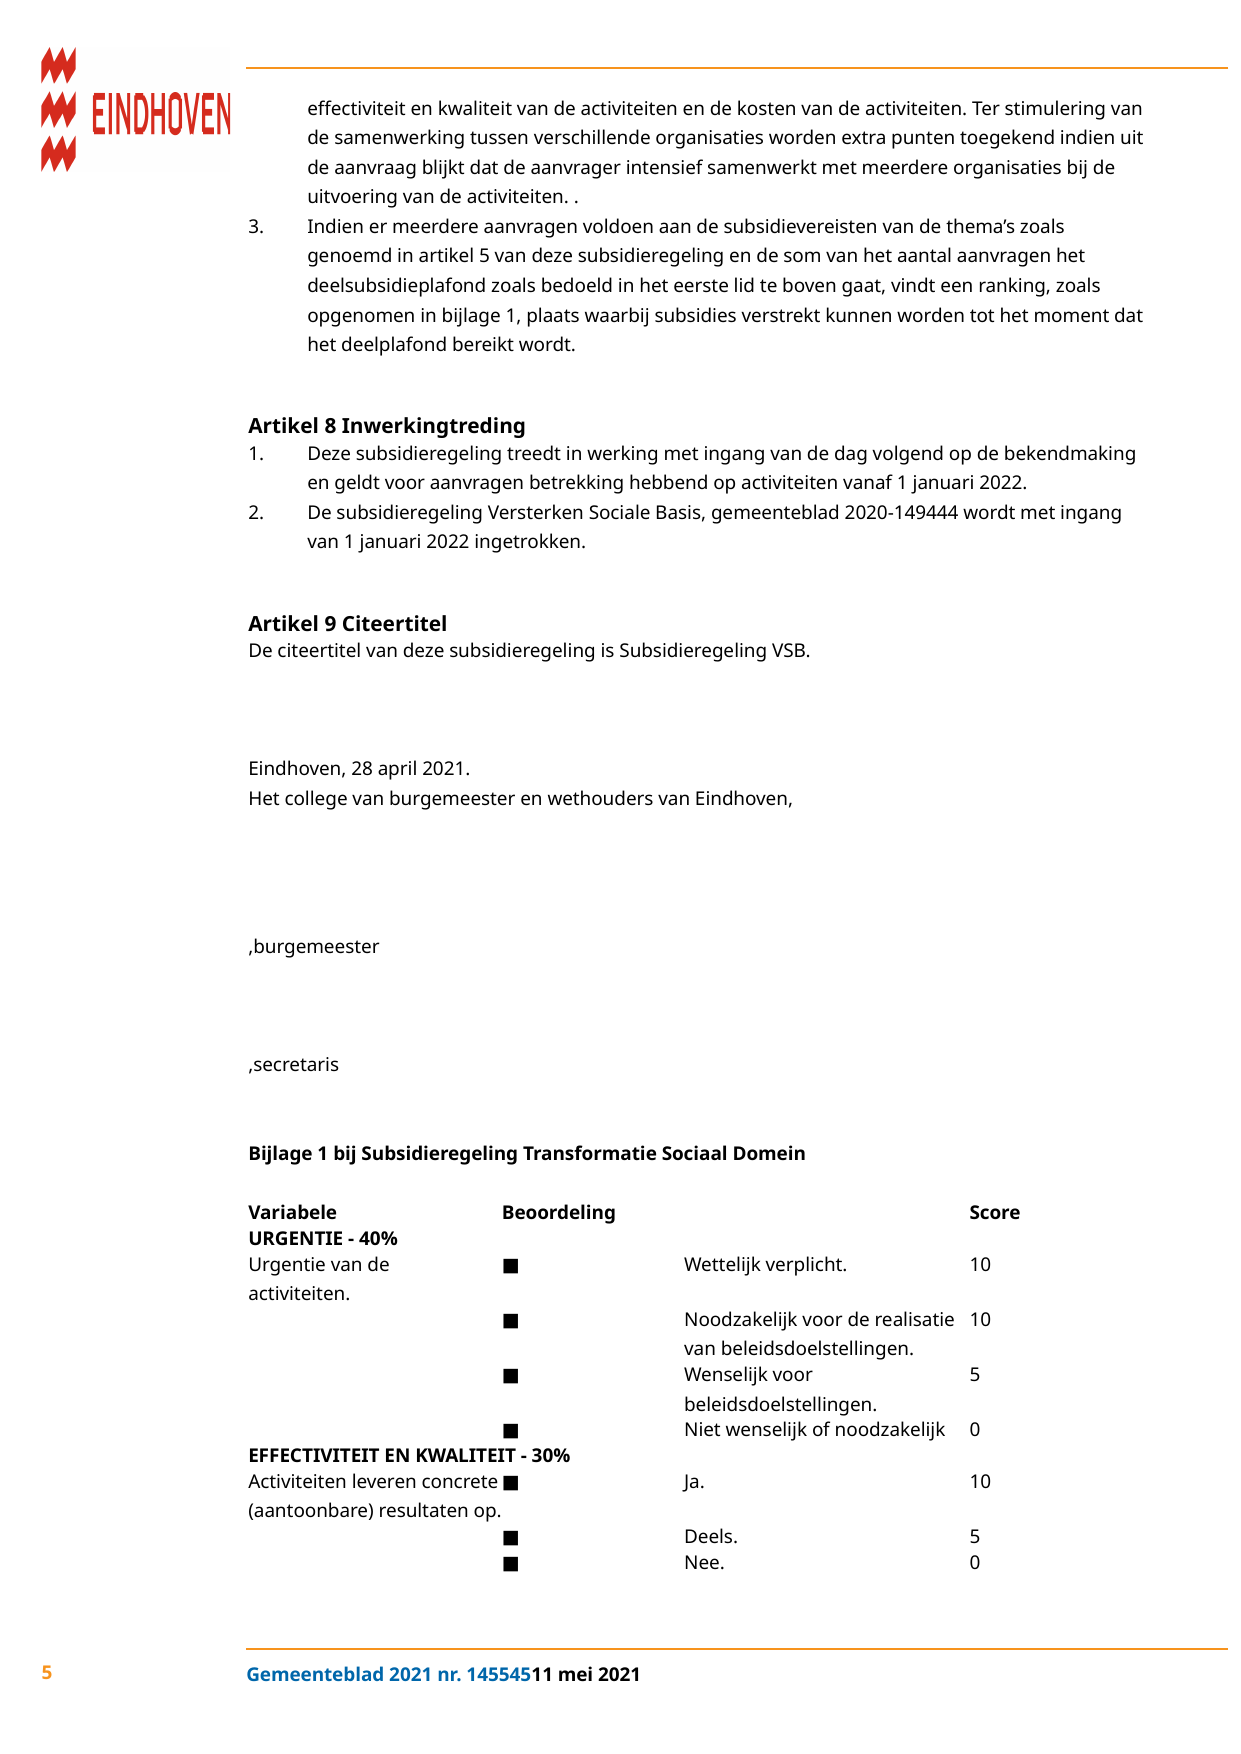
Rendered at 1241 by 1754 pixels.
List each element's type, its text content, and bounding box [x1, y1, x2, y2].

table_cell 5 [969, 1524, 1152, 1549]
table_cell [248, 1361, 502, 1417]
table_cell Ja. [684, 1468, 969, 1523]
table_cell 5 [969, 1361, 1152, 1417]
list Deze subsidieregeling treedt in werking met ingang van de dag volgend op de bekendmaking en geldt voor aanvragen betrekking hebbend op activiteiten vanaf 1 januari 2022. [248, 440, 1152, 495]
table_cell ■ [502, 1306, 684, 1361]
table_cell ■ [502, 1468, 684, 1523]
text ,secretaris [248, 1051, 1152, 1077]
text Bijlage 1 bij Subsidieregeling Transformatie Sociaal Domein [248, 1140, 1152, 1166]
table_cell [684, 1575, 969, 1601]
table_cell Niet wenselijk of noodzakelijk [684, 1417, 969, 1442]
table_cell [969, 1575, 1152, 1601]
table_cell Noodzakelijk voor de realisatie van beleidsdoelstellingen. [684, 1306, 969, 1361]
table_cell ■ [502, 1361, 684, 1417]
table_cell ■ [502, 1251, 684, 1306]
table_cell ■ [502, 1417, 684, 1442]
table_cell ■ [502, 1524, 684, 1549]
table_cell [248, 1575, 502, 1601]
picture [41, 47, 231, 172]
table_cell Wettelijk verplicht. [684, 1251, 969, 1306]
text Artikel 9 Citeertitel [248, 609, 1152, 637]
list Indien er meerdere aanvragen voldoen aan de subsidievereisten van de thema’s zoals genoemd in artikel 5 van deze subsidieregeling en de som van het aantal aanvragen het deelsubsidieplafond zoals bedoeld in het eerste lid te boven gaat, vindt een ranking, zoals opgenomen in bijlage 1, plaats waarbij subsidies verstrekt kunnen worden tot het moment dat het deelplafond bereikt wordt. [248, 213, 1152, 357]
list De subsidieregeling Versterken Sociale Basis, gemeenteblad 2020-149444 wordt met ingang van 1 januari 2022 ingetrokken. [248, 499, 1152, 554]
text ,burgemeester [248, 933, 1152, 959]
table_cell [502, 1575, 684, 1601]
table_cell Wenselijk voor beleidsdoelstellingen. [684, 1361, 969, 1417]
table_cell Nee. [684, 1549, 969, 1575]
text Eindhoven, 28 april 2021. [248, 755, 1152, 781]
table_cell [248, 1549, 502, 1575]
table_cell 10 [969, 1468, 1152, 1523]
table_cell 10 [969, 1251, 1152, 1306]
table_header Score [969, 1199, 1152, 1225]
text Artikel 8 Inwerkingtreding [248, 411, 1152, 440]
text De citeertitel van deze subsidieregeling is Subsidieregeling VSB. [248, 637, 1152, 663]
text Het college van burgemeester en wethouders van Eindhoven, [248, 785, 1152, 811]
table_header Variabele [248, 1199, 502, 1225]
table_cell [248, 1524, 502, 1549]
table_cell Deels. [684, 1524, 969, 1549]
table_cell 0 [969, 1549, 1152, 1575]
table_cell EFFECTIVITEIT EN KWALITEIT - 30% [248, 1443, 1152, 1468]
table_cell Activiteiten leveren concrete (aantoonbare) resultaten op. [248, 1468, 502, 1523]
table_header Beoordeling [502, 1199, 969, 1225]
table_cell ■ [502, 1549, 684, 1575]
table_cell 10 [969, 1306, 1152, 1361]
table_cell Urgentie van de activiteiten. [248, 1251, 502, 1306]
table_cell [248, 1417, 502, 1442]
table_cell 0 [969, 1417, 1152, 1442]
table_cell [248, 1306, 502, 1361]
list effectiviteit en kwaliteit van de activiteiten en de kosten van de activiteiten. Ter stimulering van de samenwerking tussen verschillende organisaties worden extra punten toegekend indien uit de aanvraag blijkt dat de aanvrager intensief samenwerkt met meerdere organisaties bij de uitvoering van de activiteiten. . [248, 95, 1152, 209]
table_cell URGENTIE - 40% [248, 1225, 1152, 1251]
